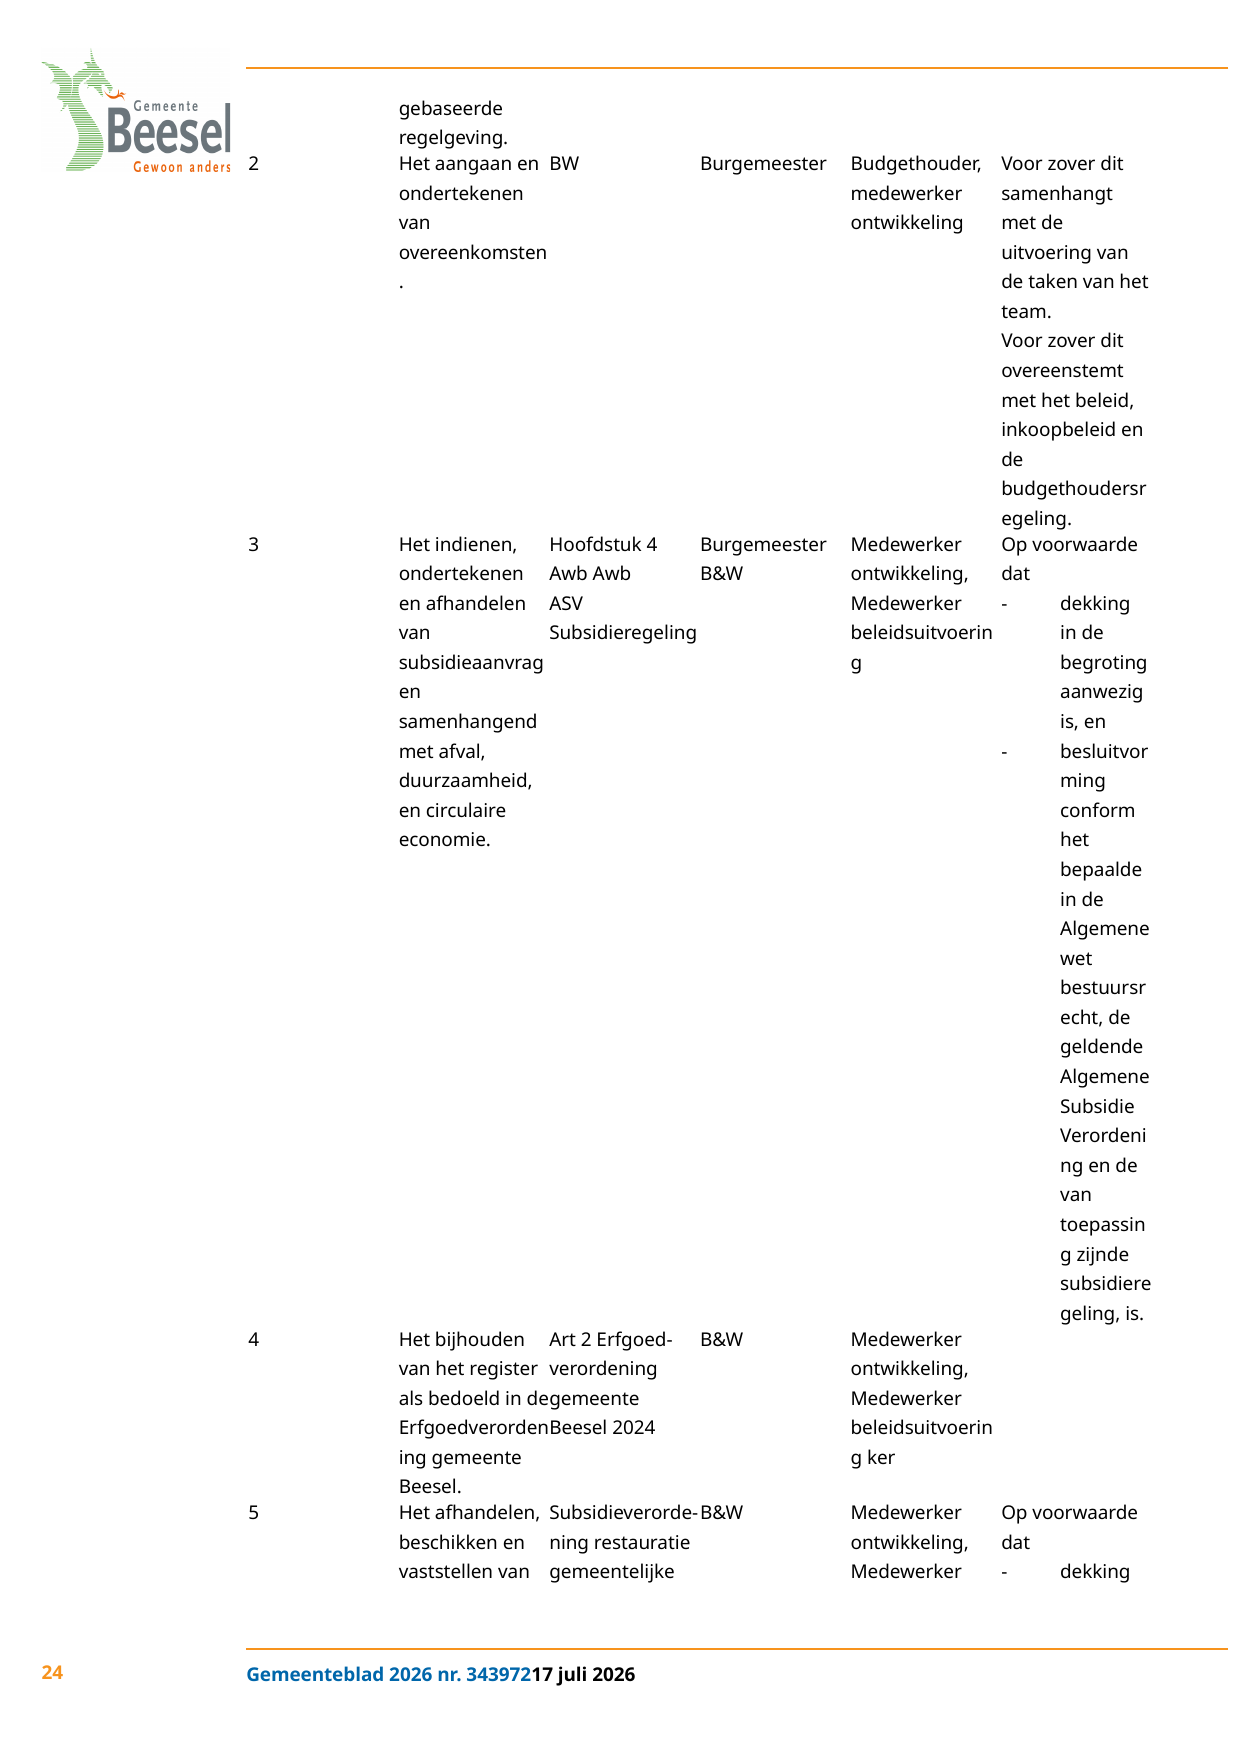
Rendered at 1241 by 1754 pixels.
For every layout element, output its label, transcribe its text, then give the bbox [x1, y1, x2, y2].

table_cell [1001, 1326, 1152, 1499]
table_cell [1001, 95, 1152, 150]
table_cell 4 [248, 1326, 398, 1499]
table_cell Medewerker ontwikkeling, Medewerker beleidsuitvoering [850, 531, 1001, 1326]
table_cell Medewerker ontwikkeling, Medewerker [850, 1499, 1001, 1584]
table_cell B&W [700, 1499, 850, 1584]
table_cell Budgethouder, medewerker ontwikkeling [850, 150, 1001, 531]
table_cell gebaseerde regelgeving. [399, 95, 549, 150]
table_cell 5 [248, 1499, 398, 1584]
table_cell Het afhandelen, beschikken en vaststellen van [399, 1499, 549, 1584]
table_cell 3 [248, 531, 398, 1326]
table_cell Medewerker ontwikkeling, Medewerker beleidsuitvoering ker [850, 1326, 1001, 1499]
table_cell Burgemeester [700, 150, 850, 531]
picture [41, 47, 231, 172]
table_cell 2 [248, 150, 398, 531]
table_cell Subsidieverorde-ning restauratie gemeentelijke [549, 1499, 700, 1584]
table_cell Op voorwaarde dat dekking in de begroting aanwezig is, en besluitvorming conform het bepaalde in de Algemene wet bestuursrecht, de geldende Algemene Subsidie Verordening en de van toepassing zijnde subsidieregeling, is. [1001, 531, 1152, 1326]
table_cell Burgemeester B&W [700, 531, 850, 1326]
table_cell Het aangaan en ondertekenen van overeenkomsten. [399, 150, 549, 531]
table_cell [248, 95, 398, 150]
table_cell Op voorwaarde dat dekking [1001, 1499, 1152, 1584]
table_cell BW [549, 150, 700, 531]
table_cell [850, 95, 1001, 150]
table_cell Het indienen, ondertekenen en afhandelen van subsidieaanvragen samenhangend met afval, duurzaamheid, en circulaire economie. [399, 531, 549, 1326]
table_cell [700, 95, 850, 150]
table_cell [549, 95, 700, 150]
table_cell Hoofdstuk 4 Awb Awb ASV Subsidieregeling [549, 531, 700, 1326]
table_cell B&W [700, 1326, 850, 1499]
table_cell Voor zover dit samenhangt met de uitvoering van de taken van het team. Voor zover dit overeenstemt met het beleid, inkoopbeleid en de budgethoudersregeling. [1001, 150, 1152, 531]
table_cell Art 2 Erfgoed-verordening gemeente Beesel 2024 [549, 1326, 700, 1499]
table_cell Het bijhouden van het register als bedoeld in de Erfgoedverordening gemeente Beesel. [399, 1326, 549, 1499]
